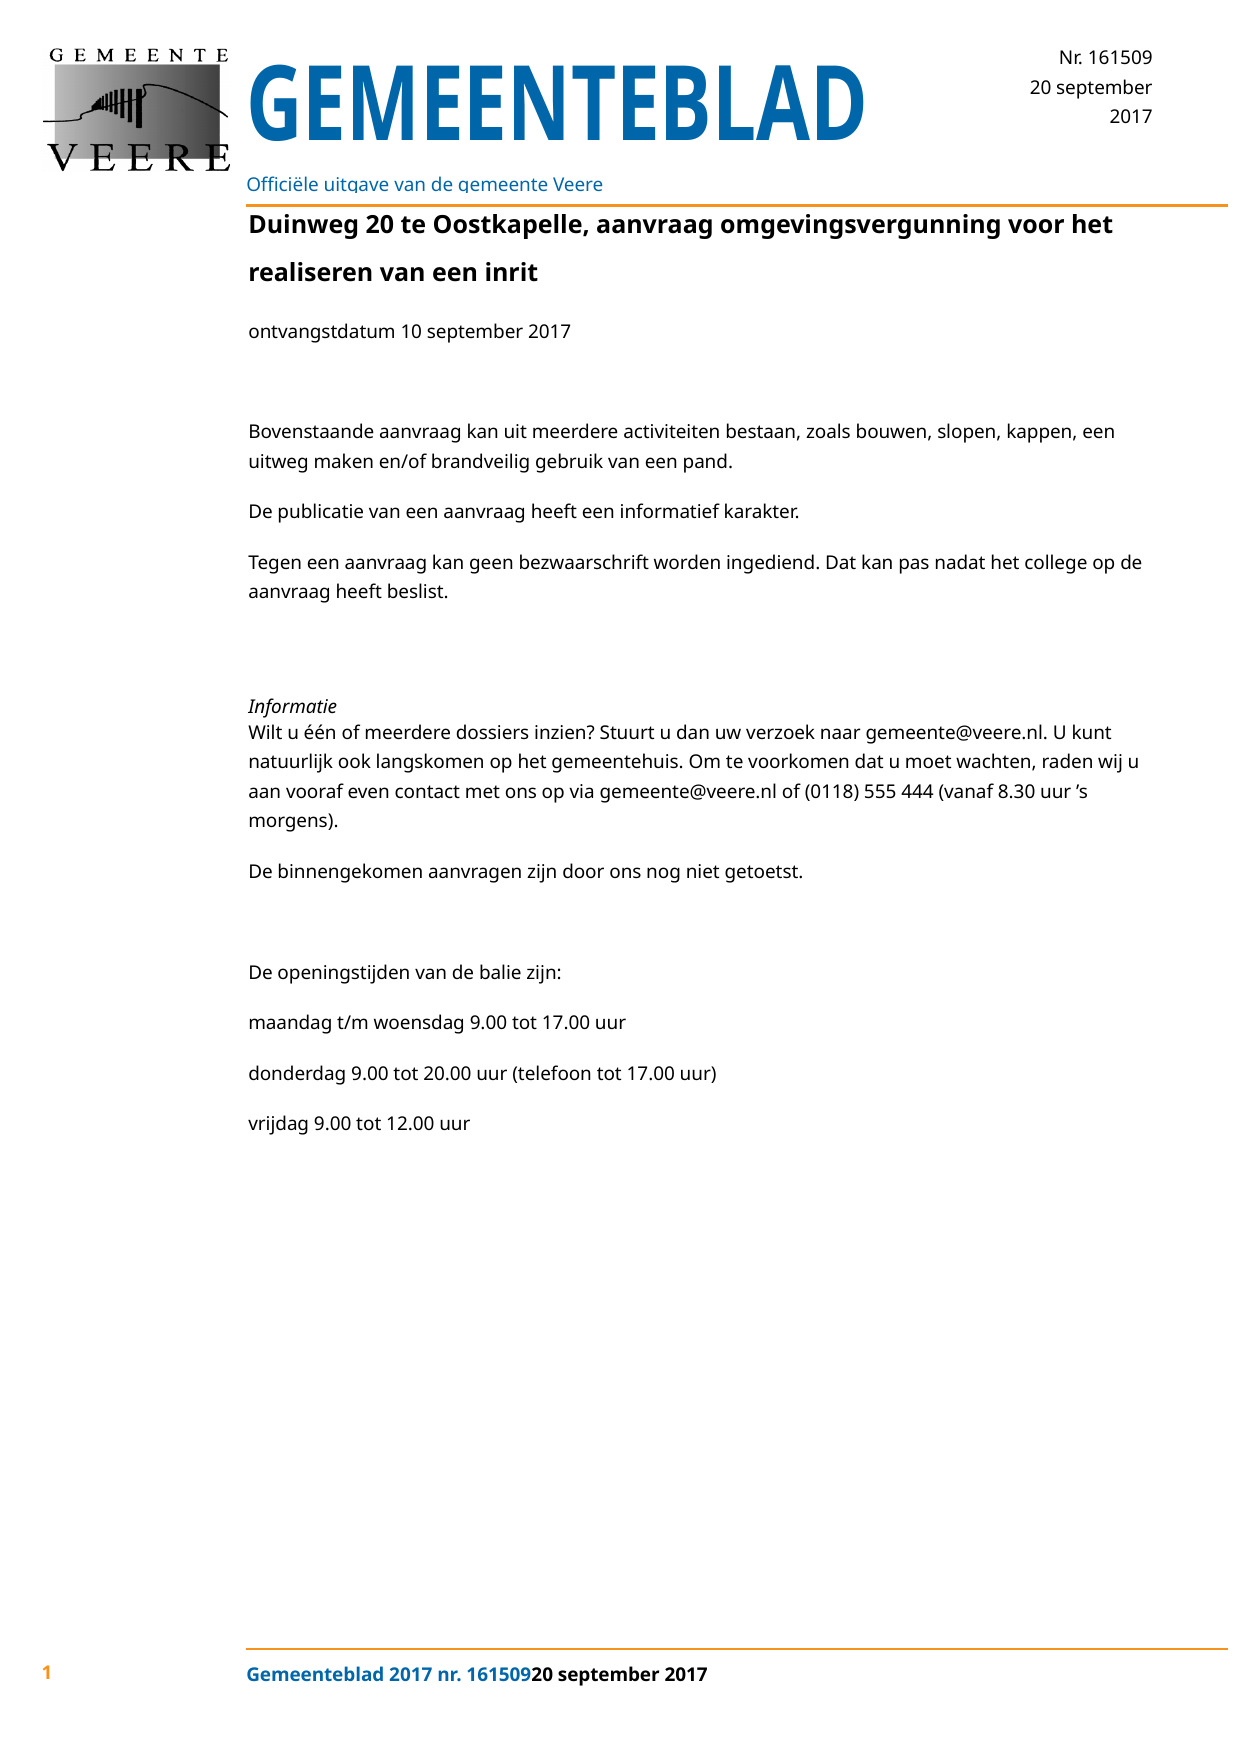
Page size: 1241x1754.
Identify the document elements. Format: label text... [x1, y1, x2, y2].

text Informatie [248, 693, 1152, 719]
text Bovenstaande aanvraag kan uit meerdere activiteiten bestaan, zoals bouwen, slopen, kappen, een uitweg maken en/of brandveilig gebruik van een pand. [248, 419, 1152, 474]
text De binnengekomen aanvragen zijn door ons nog niet getoetst. [248, 858, 1152, 884]
text Tegen een aanvraag kan geen bezwaarschrift worden ingediend. Dat kan pas nadat het college op de aanvraag heeft beslist. [248, 549, 1152, 604]
text De openingstijden van de balie zijn: [248, 959, 1152, 984]
text De publicatie van een aanvraag heeft een informatief karakter. [248, 499, 1152, 524]
text Duinweg 20 te Oostkapelle, aanvraag omgevingsvergunning voor het realiseren van een inrit [248, 207, 1152, 288]
picture [41, 47, 231, 172]
text ontvangstdatum 10 september 2017 [248, 318, 1152, 344]
text Wilt u één of meerdere dossiers inzien? Stuurt u dan uw verzoek naar gemeente@veere.nl. U kunt natuurlijk ook langskomen op het gemeentehuis. Om te voorkomen dat u moet wachten, raden wij u aan vooraf even contact met ons op via gemeente@veere.nl of (0118) 555 444 (vanaf 8.30 uur ’s morgens). [248, 719, 1152, 833]
text maandag t/m woensdag 9.00 tot 17.00 uur [248, 1009, 1152, 1035]
text donderdag 9.00 tot 20.00 uur (telefoon tot 17.00 uur) [248, 1060, 1152, 1085]
text vrijdag 9.00 tot 12.00 uur [248, 1110, 1152, 1136]
